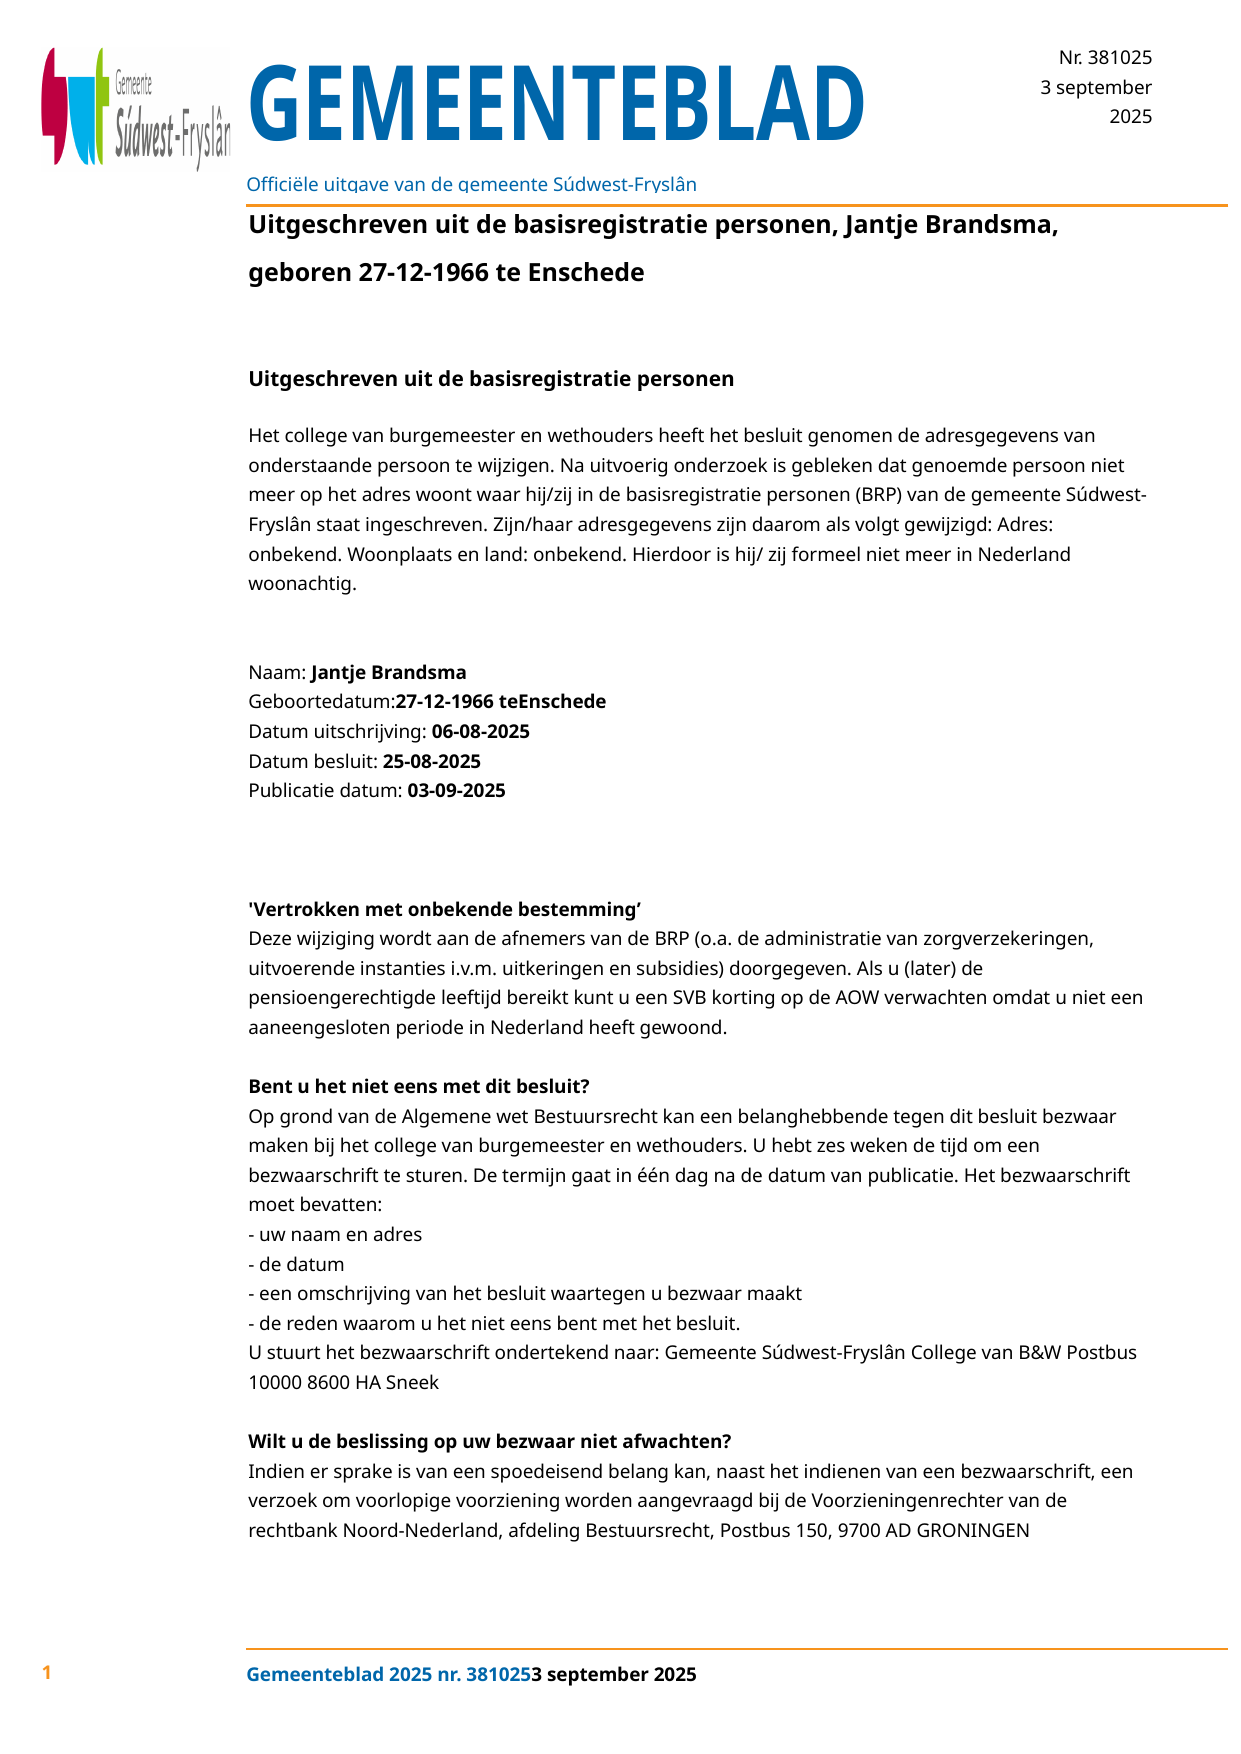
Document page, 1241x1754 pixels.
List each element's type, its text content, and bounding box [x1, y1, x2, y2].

text Uitgeschreven uit de basisregistratie personen, Jantje Brandsma, geboren 27-12-1966 te Enschede [248, 207, 1152, 288]
text Naam: Jantje Brandsma [248, 659, 1152, 685]
text Geboortedatum:27-12-1966 teEnschede [248, 689, 1152, 714]
text Op grond van de Algemene wet Bestuursrecht kan een belanghebbende tegen dit besluit bezwaar maken bij het college van burgemeester en wethouders. U hebt zes weken de tijd om een bezwaarschrift te sturen. De termijn gaat in één dag na de datum van publicatie. Het bezwaarschrift moet bevatten: [248, 1103, 1152, 1217]
text U stuurt het bezwaarschrift ondertekend naar: Gemeente Súdwest-Fryslân College van B&W Postbus 10000 8600 HA Sneek [248, 1339, 1152, 1395]
text Uitgeschreven uit de basisregistratie personen [248, 364, 1152, 393]
text Datum besluit: 25-08-2025 [248, 748, 1152, 774]
text Deze wijziging wordt aan de afnemers van de BRP (o.a. de administratie van zorgverzekeringen, uitvoerende instanties i.v.m. uitkeringen en subsidies) doorgegeven. Als u (later) de pensioengerechtigde leeftijd bereikt kunt u een SVB korting op de AOW verwachten omdat u niet een aaneengesloten periode in Nederland heeft gewoond. [248, 925, 1152, 1040]
text Wilt u de beslissing op uw bezwaar niet afwachten? [248, 1428, 1152, 1454]
text Indien er sprake is van een spoedeisend belang kan, naast het indienen van een bezwaarschrift, een verzoek om voorlopige voorziening worden aangevraagd bij de Voorzieningenrechter van de rechtbank Noord-Nederland, afdeling Bestuursrecht, Postbus 150, 9700 AD GRONINGEN [248, 1458, 1152, 1543]
text - uw naam en adres [248, 1221, 1152, 1247]
text Publicatie datum: 03-09-2025 [248, 777, 1152, 803]
text Bent u het niet eens met dit besluit? [248, 1073, 1152, 1099]
text Datum uitschrijving: 06-08-2025 [248, 718, 1152, 744]
text 'Vertrokken met onbekende bestemming’ [248, 896, 1152, 922]
text - een omschrijving van het besluit waartegen u bezwaar maakt [248, 1280, 1152, 1306]
text - de datum [248, 1251, 1152, 1277]
text - de reden waarom u het niet eens bent met het besluit. [248, 1310, 1152, 1336]
text Het college van burgemeester en wethouders heeft het besluit genomen de adresgegevens van onderstaande persoon te wijzigen. Na uitvoerig onderzoek is gebleken dat genoemde persoon niet meer op het adres woont waar hij/zij in de basisregistratie personen (BRP) van de gemeente Súdwest-Fryslân staat ingeschreven. Zijn/haar adresgegevens zijn daarom als volgt gewijzigd: Adres: onbekend. Woonplaats en land: onbekend. Hierdoor is hij/ zij formeel niet meer in Nederland woonachtig. [248, 422, 1152, 596]
picture [41, 47, 231, 172]
